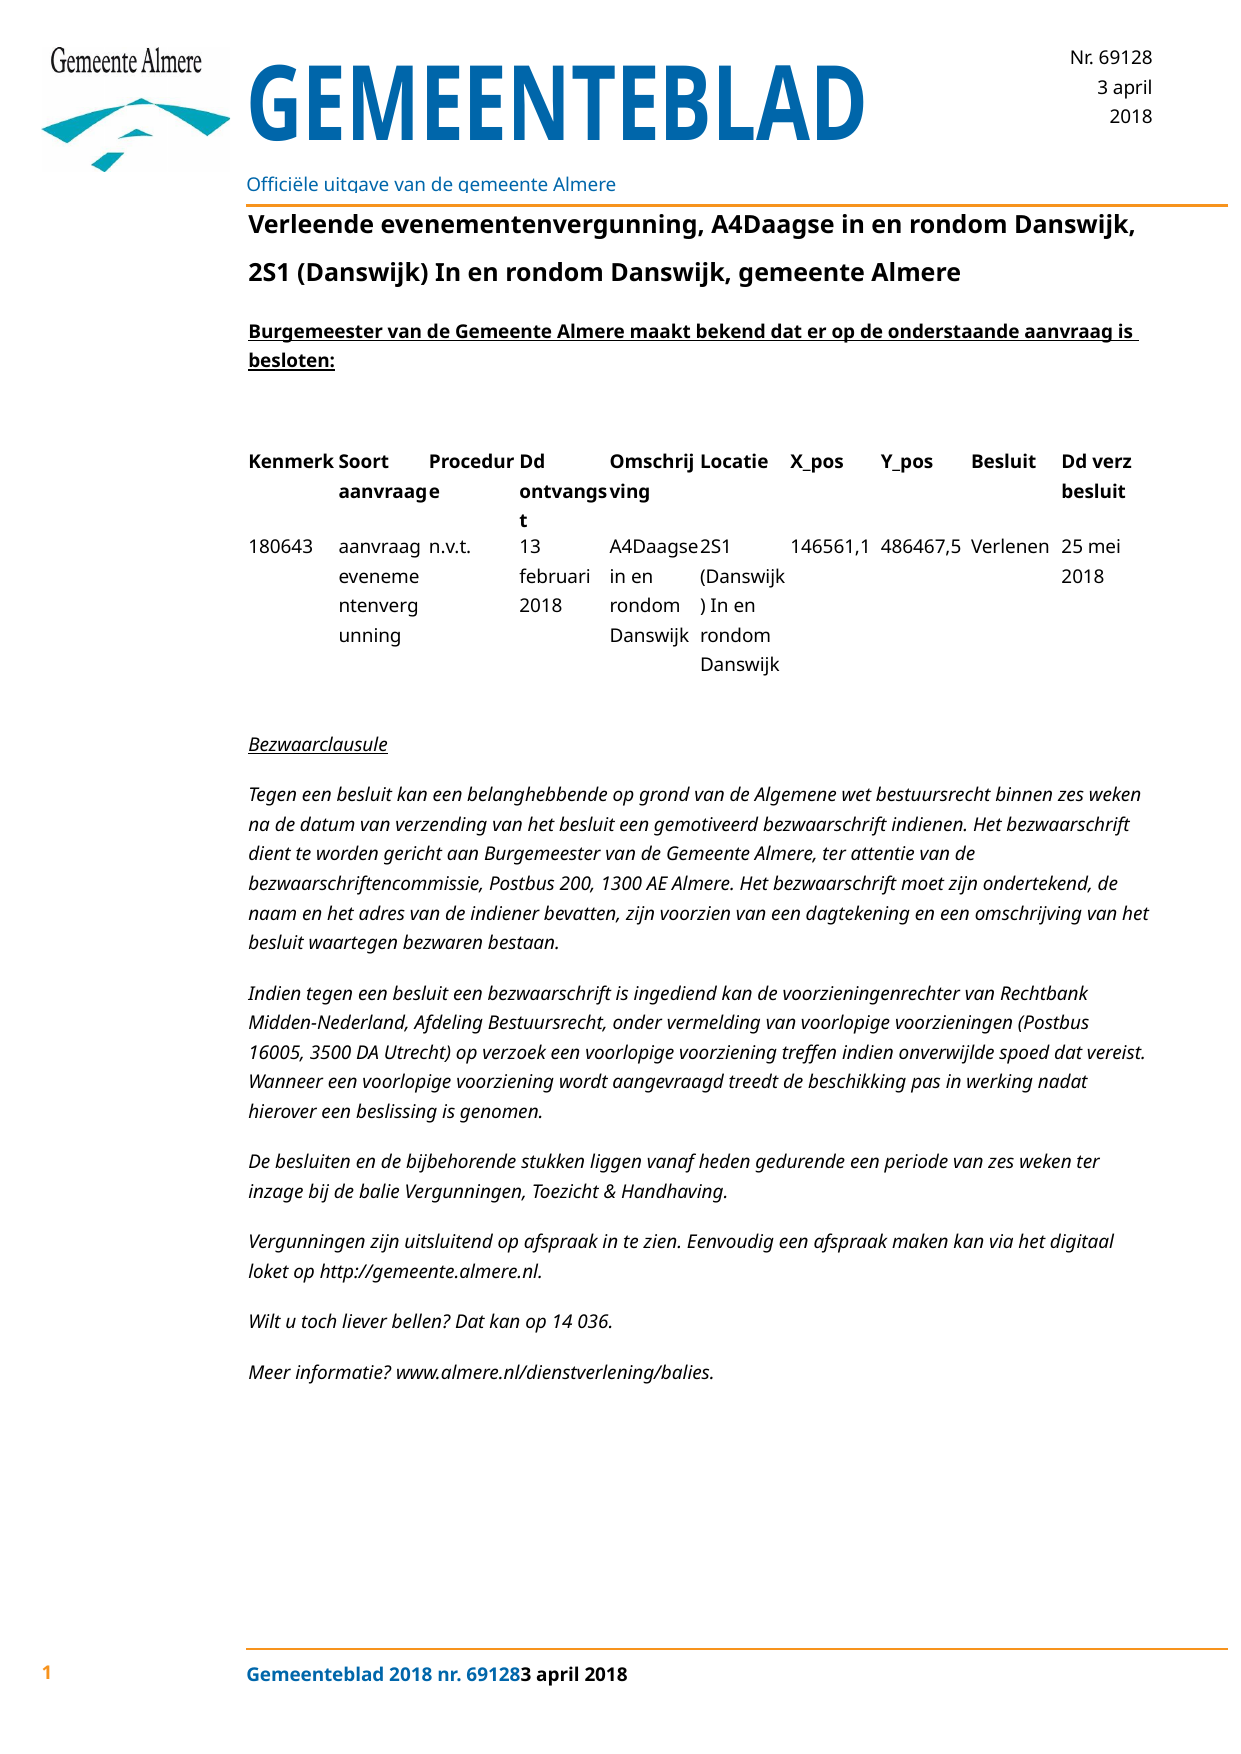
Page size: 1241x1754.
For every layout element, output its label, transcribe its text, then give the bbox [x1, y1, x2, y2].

text Verleende evenementenvergunning, A4Daagse in en rondom Danswijk, 2S1 (Danswijk) In en rondom Danswijk, gemeente Almere [248, 207, 1152, 288]
text Burgemeester van de Gemeente Almere maakt bekend dat er op de onderstaande aanvraag is besloten: [248, 318, 1152, 373]
table_header Besluit [971, 449, 1061, 533]
text Wilt u toch liever bellen? Dat kan op 14 036. [248, 1308, 1152, 1334]
text De besluiten en de bijbehorende stukken liggen vanaf heden gedurende een periode van zes weken ter inzage bij de balie Vergunningen, Toezicht & Handhaving. [248, 1148, 1152, 1204]
table_header Dd ontvangst [519, 449, 609, 533]
table_cell 146561,1 [790, 533, 881, 677]
table_header X_pos [790, 449, 881, 533]
table_header Locatie [700, 449, 790, 533]
table_cell 180643 [248, 533, 338, 677]
text Vergunningen zijn uitsluitend op afspraak in te zien. Eenvoudig een afspraak maken kan via het digitaal loket op http://gemeente.almere.nl. [248, 1228, 1152, 1284]
table_header Soort aanvraag [338, 449, 429, 533]
table_header Y_pos [881, 449, 971, 533]
table_header Omschrijving [609, 449, 700, 533]
table_cell Verlenen [971, 533, 1061, 677]
table_cell 13 februari 2018 [519, 533, 609, 677]
table_header Dd verz besluit [1061, 449, 1152, 533]
table_cell 25 mei 2018 [1061, 533, 1152, 677]
table_cell A4Daagse in en rondom Danswijk [609, 533, 700, 677]
table_cell 486467,5 [881, 533, 971, 677]
table_header Kenmerk [248, 449, 338, 533]
text Indien tegen een besluit een bezwaarschrift is ingediend kan de voorzieningenrechter van Rechtbank Midden-Nederland, Afdeling Bestuursrecht, onder vermelding van voorlopige voorzieningen (Postbus 16005, 3500 DA Utrecht) op verzoek een voorlopige voorziening treffen indien onverwijlde spoed dat vereist. Wanneer een voorlopige voorziening wordt aangevraagd treedt de beschikking pas in werking nadat hierover een beslissing is genomen. [248, 980, 1152, 1124]
table_header Procedure [429, 449, 519, 533]
text Bezwaarclausule [248, 731, 1152, 757]
text Tegen een besluit kan een belanghebbende op grond van de Algemene wet bestuursrecht binnen zes weken na de datum van verzending van het besluit een gemotiveerd bezwaarschrift indienen. Het bezwaarschrift dient te worden gericht aan Burgemeester van de Gemeente Almere, ter attentie van de bezwaarschriftencommissie, Postbus 200, 1300 AE Almere. Het bezwaarschrift moet zijn ondertekend, de naam en het adres van de indiener bevatten, zijn voorzien van een dagtekening en een omschrijving van het besluit waartegen bezwaren bestaan. [248, 781, 1152, 955]
picture [41, 47, 231, 172]
table_cell n.v.t. [429, 533, 519, 677]
table_cell aanvraag evenementenvergunning [338, 533, 429, 677]
text Meer informatie? www.almere.nl/dienstverlening/balies. [248, 1359, 1152, 1385]
table_cell 2S1 (Danswijk) In en rondom Danswijk [700, 533, 790, 677]
